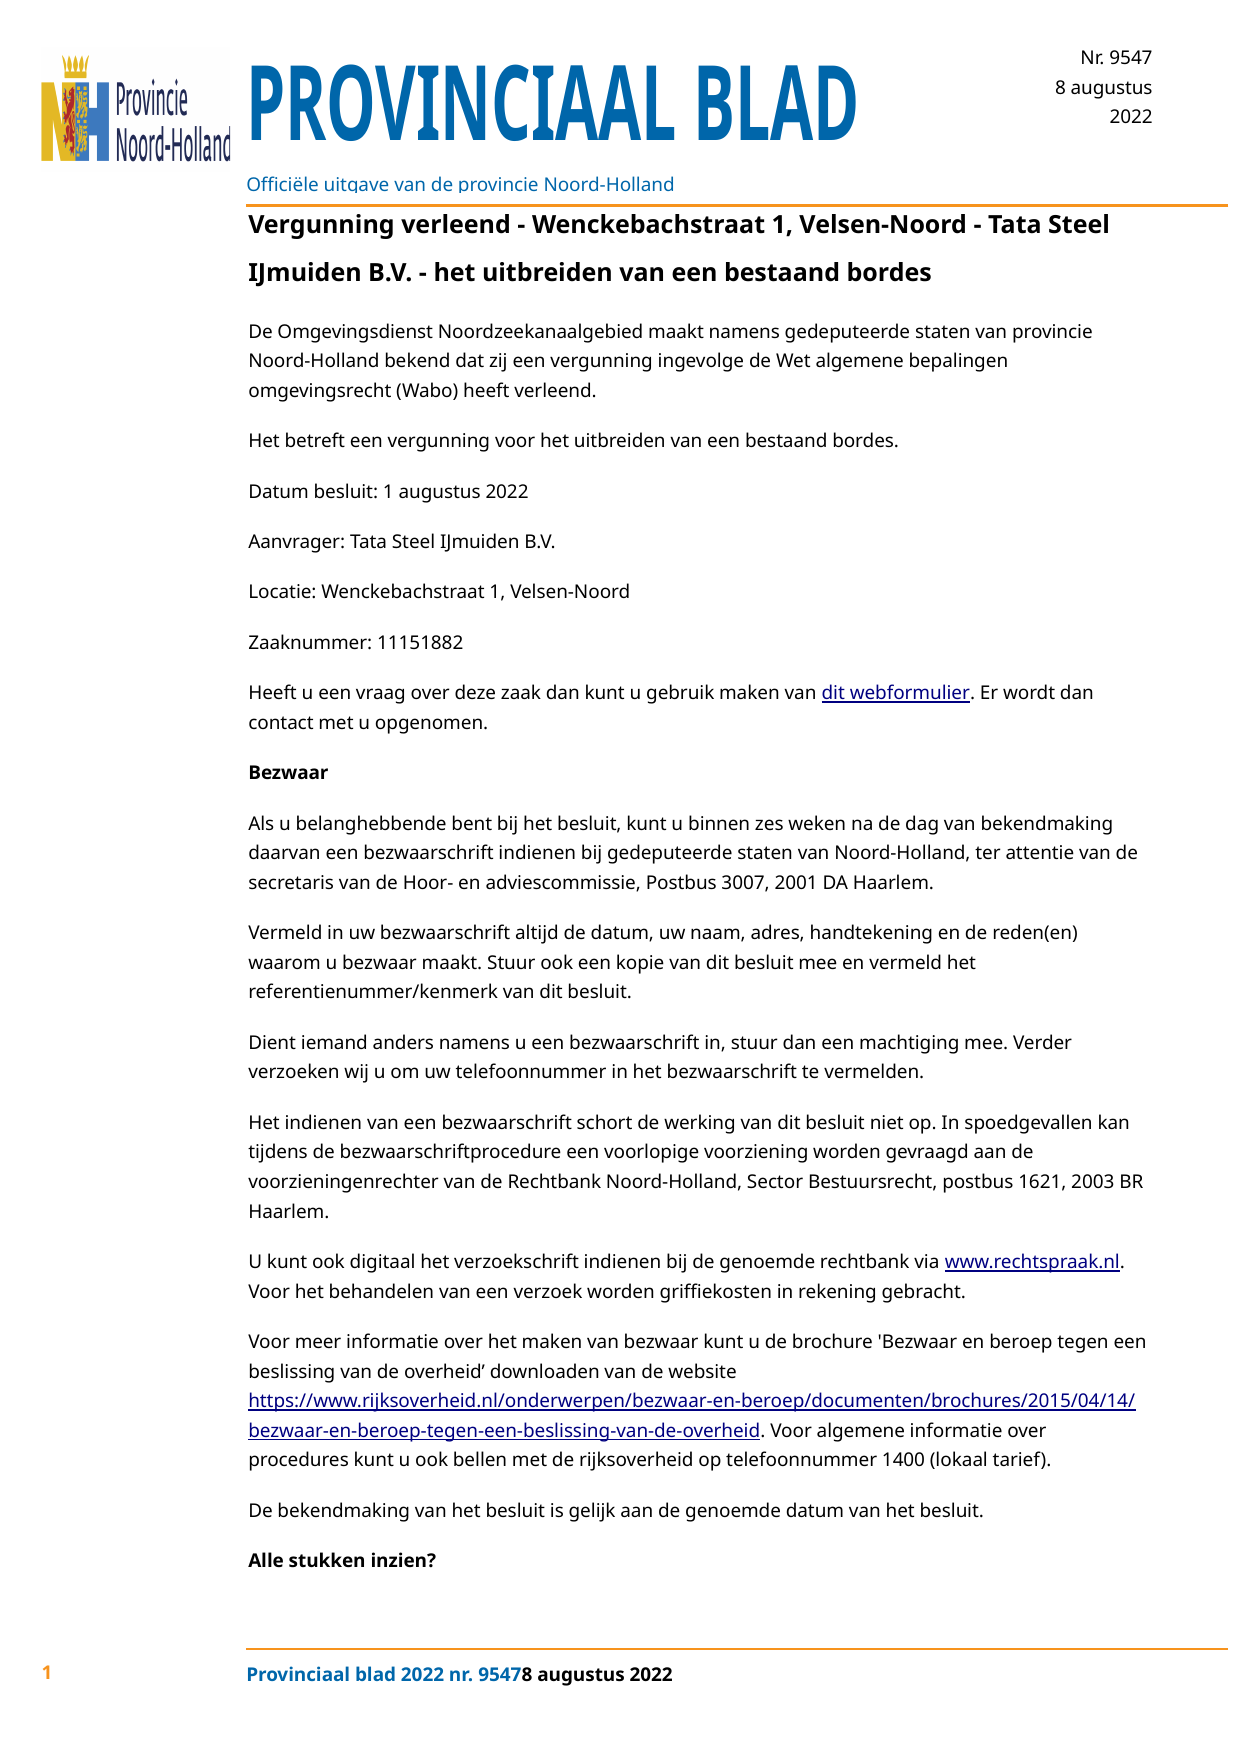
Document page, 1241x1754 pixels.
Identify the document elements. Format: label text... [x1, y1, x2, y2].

text Alle stukken inzien? [248, 1547, 1152, 1573]
text Datum besluit: 1 augustus 2022 [248, 478, 1152, 504]
text Aanvrager: Tata Steel IJmuiden B.V. [248, 528, 1152, 554]
text U kunt ook digitaal het verzoekschrift indienen bij de genoemde rechtbank via www.rechtspraak.nl. Voor het behandelen van een verzoek worden griffiekosten in rekening gebracht. [248, 1248, 1152, 1304]
text De Omgevingsdienst Noordzeekanaalgebied maakt namens gedeputeerde staten van provincie Noord-Holland bekend dat zij een vergunning ingevolge de Wet algemene bepalingen omgevingsrecht (Wabo) heeft verleend. [248, 318, 1152, 403]
text Heeft u een vraag over deze zaak dan kunt u gebruik maken van dit webformulier. Er wordt dan contact met u opgenomen. [248, 679, 1152, 735]
text De bekendmaking van het besluit is gelijk aan de genoemde datum van het besluit. [248, 1497, 1152, 1523]
text Als u belanghebbende bent bij het besluit, kunt u binnen zes weken na de dag van bekendmaking daarvan een bezwaarschrift indienen bij gedeputeerde staten van Noord-Holland, ter attentie van de secretaris van de Hoor- en adviescommissie, Postbus 3007, 2001 DA Haarlem. [248, 810, 1152, 895]
text Locatie: Wenckebachstraat 1, Velsen-Noord [248, 579, 1152, 604]
text Bezwaar [248, 759, 1152, 785]
text Het betreft een vergunning voor het uitbreiden van een bestaand bordes. [248, 427, 1152, 453]
text Vergunning verleend - Wenckebachstraat 1, Velsen-Noord - Tata Steel IJmuiden B.V. - het uitbreiden van een bestaand bordes [248, 207, 1152, 288]
text Vermeld in uw bezwaarschrift altijd de datum, uw naam, adres, handtekening en de reden(en) waarom u bezwaar maakt. Stuur ook een kopie van dit besluit mee en vermeld het referentienummer/kenmerk van dit besluit. [248, 919, 1152, 1004]
text Dient iemand anders namens u een bezwaarschrift in, stuur dan een machtiging mee. Verder verzoeken wij u om uw telefoonnummer in het bezwaarschrift te vermelden. [248, 1029, 1152, 1084]
text Het indienen van een bezwaarschrift schort de werking van dit besluit niet op. In spoedgevallen kan tijdens de bezwaarschriftprocedure een voorlopige voorziening worden gevraagd aan de voorzieningenrechter van de Rechtbank Noord-Holland, Sector Bestuursrecht, postbus 1621, 2003 BR Haarlem. [248, 1109, 1152, 1224]
text Voor meer informatie over het maken van bezwaar kunt u de brochure 'Bezwaar en beroep tegen een beslissing van de overheid’ downloaden van de website https://www.rijksoverheid.nl/onderwerpen/bezwaar-en-beroep/documenten/brochures/2015/04/14/bezwaar-en-beroep-tegen-een-beslissing-van-de-overheid. Voor algemene informatie over procedures kunt u ook bellen met de rijksoverheid op telefoonnummer 1400 (lokaal tarief). [248, 1328, 1152, 1472]
picture [41, 47, 231, 172]
text Zaaknummer: 11151882 [248, 629, 1152, 655]
